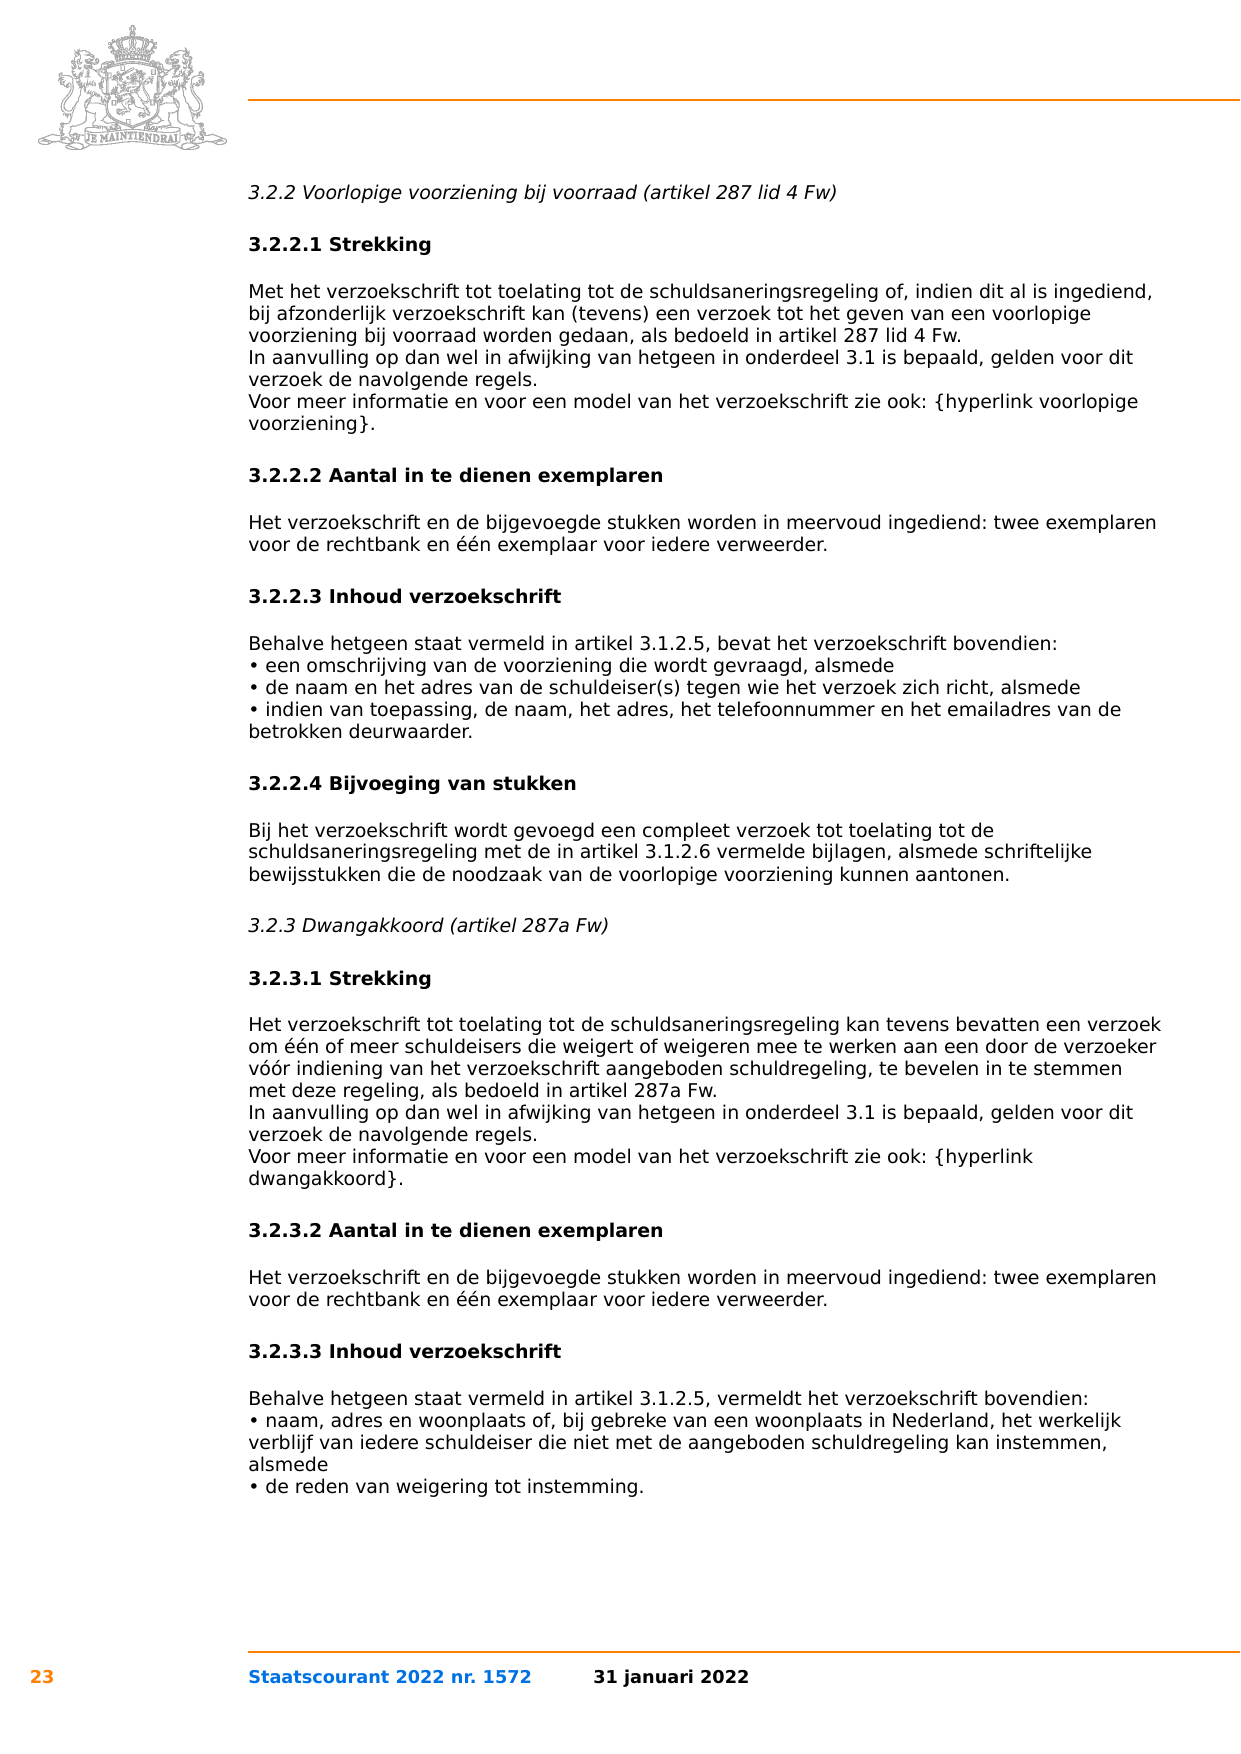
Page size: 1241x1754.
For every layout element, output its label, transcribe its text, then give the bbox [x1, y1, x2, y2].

text Voor meer informatie en voor een model van het verzoekschrift zie ook: {hyperlink dwangakkoord}. [248, 1146, 1163, 1190]
subtitle 3.2.3.2 Aantal in te dienen exemplaren [248, 1220, 1163, 1242]
subtitle 3.2.2.3 Inhoud verzoekschrift [248, 586, 1163, 608]
subtitle 3.2.3.1 Strekking [248, 967, 1163, 989]
text Het verzoekschrift tot toelating tot de schuldsaneringsregeling kan tevens bevatten een verzoek om één of meer schuldeisers die weigert of weigeren mee te werken aan een door de verzoeker vóór indiening van het verzoekschrift aangeboden schuldregeling, te bevelen in te stemmen met deze regeling, als bedoeld in artikel 287a Fw. [248, 1014, 1163, 1102]
subtitle 3.2.2 Voorlopige voorziening bij voorraad (artikel 287 lid 4 Fw) [248, 182, 1163, 204]
subtitle 3.2.3 Dwangakkoord (artikel 287a Fw) [248, 915, 1163, 937]
text Bij het verzoekschrift wordt gevoegd een compleet verzoek tot toelating tot de schuldsaneringsregeling met de in artikel 3.1.2.6 vermelde bijlagen, alsmede schriftelijke bewijsstukken die de noodzaak van de voorlopige voorziening kunnen aantonen. [248, 819, 1163, 885]
subtitle 3.2.3.3 Inhoud verzoekschrift [248, 1341, 1163, 1363]
picture [38, 25, 227, 150]
text • de naam en het adres van de schuldeiser(s) tegen wie het verzoek zich richt, alsmede [248, 677, 1163, 698]
text In aanvulling op dan wel in afwijking van hetgeen in onderdeel 3.1 is bepaald, gelden voor dit verzoek de navolgende regels. [248, 1102, 1163, 1146]
text • de reden van weigering tot instemming. [248, 1476, 1163, 1498]
text Behalve hetgeen staat vermeld in artikel 3.1.2.5, bevat het verzoekschrift bovendien: [248, 633, 1163, 654]
text Het verzoekschrift en de bijgevoegde stukken worden in meervoud ingediend: twee exemplaren voor de rechtbank en één exemplaar voor iedere verweerder. [248, 1267, 1163, 1311]
subtitle 3.2.2.1 Strekking [248, 234, 1163, 256]
text In aanvulling op dan wel in afwijking van hetgeen in onderdeel 3.1 is bepaald, gelden voor dit verzoek de navolgende regels. [248, 347, 1163, 391]
text Met het verzoekschrift tot toelating tot de schuldsaneringsregeling of, indien dit al is ingediend, bij afzonderlijk verzoekschrift kan (tevens) een verzoek tot het geven van een voorlopige voorziening bij voorraad worden gedaan, als bedoeld in artikel 287 lid 4 Fw. [248, 281, 1163, 347]
text Voor meer informatie en voor een model van het verzoekschrift zie ook: {hyperlink voorlopige voorziening}. [248, 391, 1163, 435]
text Behalve hetgeen staat vermeld in artikel 3.1.2.5, vermeldt het verzoekschrift bovendien: [248, 1388, 1163, 1410]
text • een omschrijving van de voorziening die wordt gevraagd, alsmede [248, 654, 1163, 677]
text Het verzoekschrift en de bijgevoegde stukken worden in meervoud ingediend: twee exemplaren voor de rechtbank en één exemplaar voor iedere verweerder. [248, 512, 1163, 556]
text • indien van toepassing, de naam, het adres, het telefoonnummer en het emailadres van de betrokken deurwaarder. [248, 698, 1163, 742]
subtitle 3.2.2.2 Aantal in te dienen exemplaren [248, 465, 1163, 487]
text • naam, adres en woonplaats of, bij gebreke van een woonplaats in Nederland, het werkelijk verblijf van iedere schuldeiser die niet met de aangeboden schuldregeling kan instemmen, alsmede [248, 1410, 1163, 1476]
subtitle 3.2.2.4 Bijvoeging van stukken [248, 772, 1163, 794]
